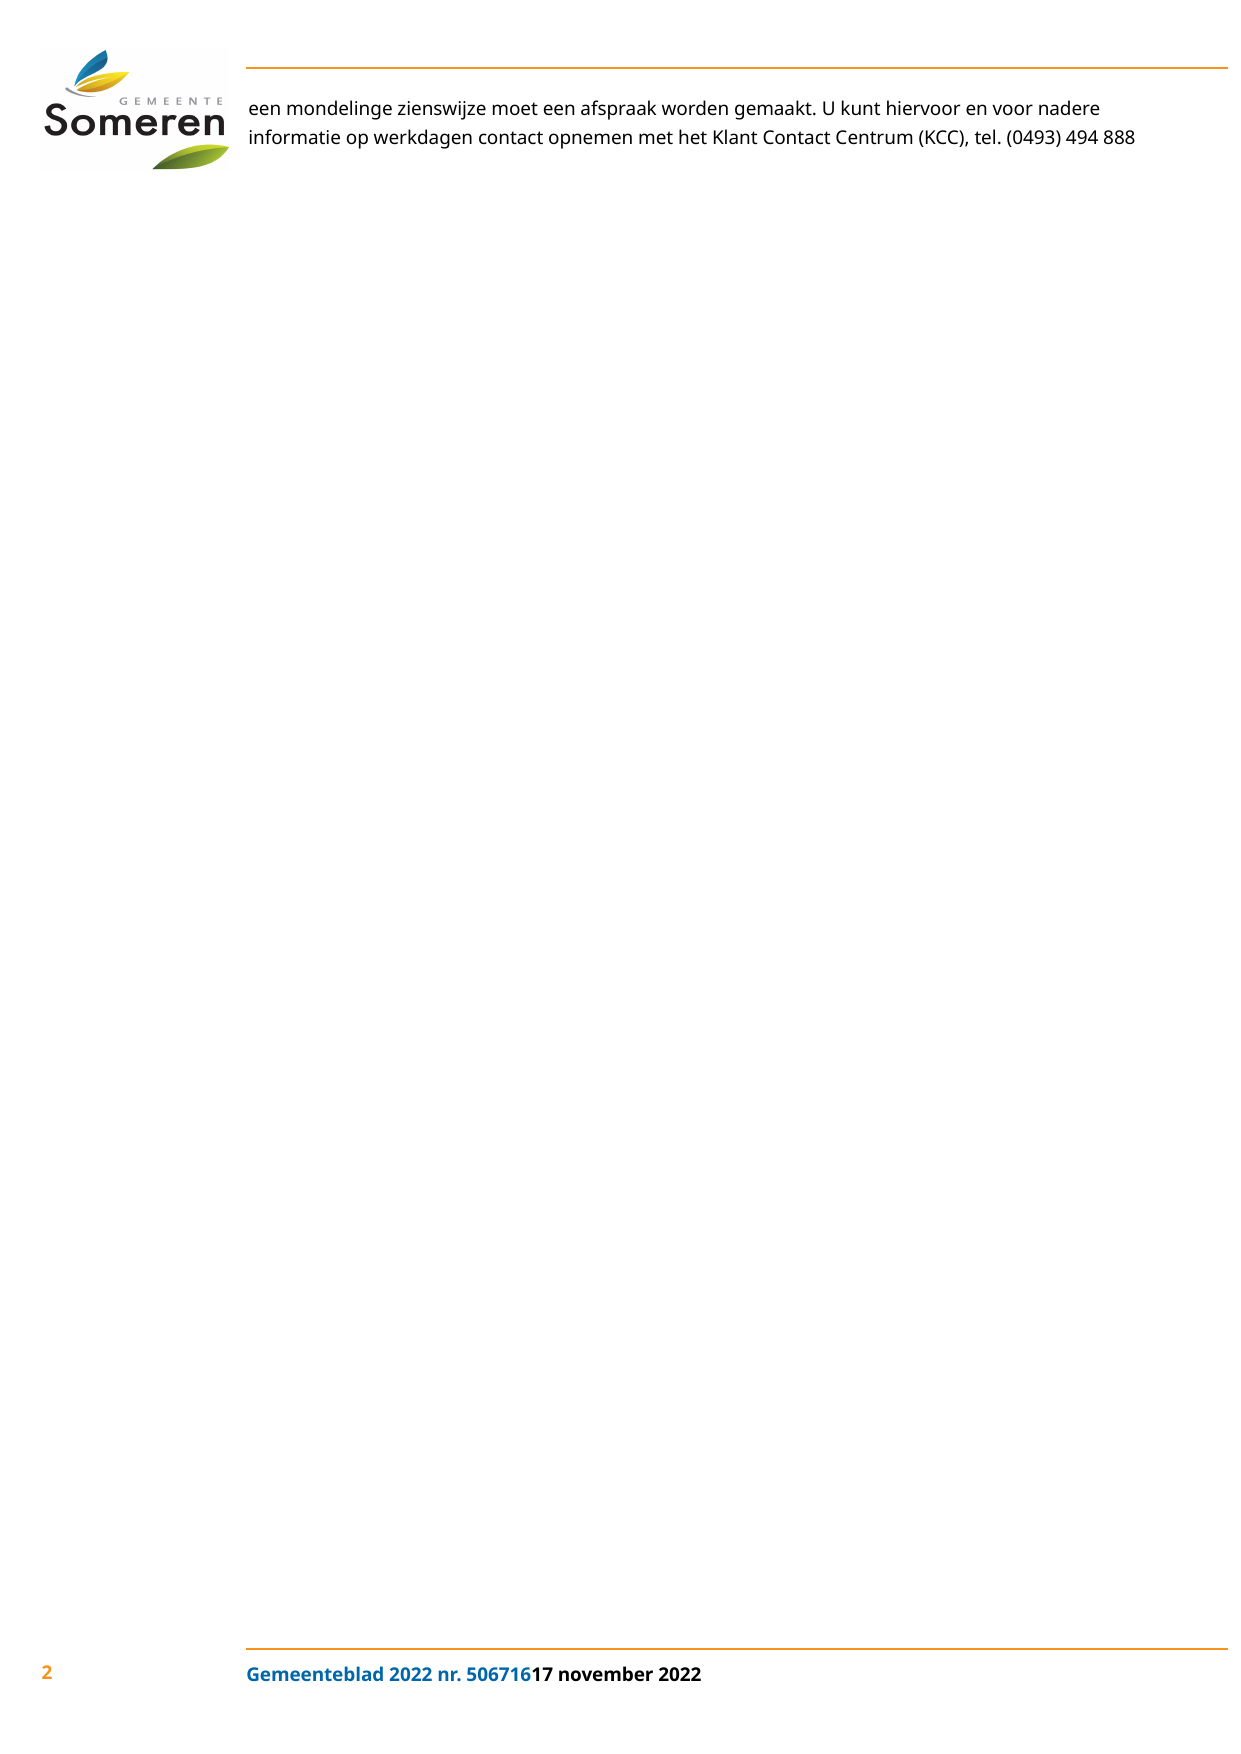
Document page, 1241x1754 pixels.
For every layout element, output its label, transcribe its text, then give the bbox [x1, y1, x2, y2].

text een mondelinge zienswijze moet een afspraak worden gemaakt. U kunt hiervoor en voor nadere informatie op werkdagen contact opnemen met het Klant Contact Centrum (KCC), tel. (0493) 494 888 [248, 95, 1152, 150]
picture [41, 47, 231, 172]
